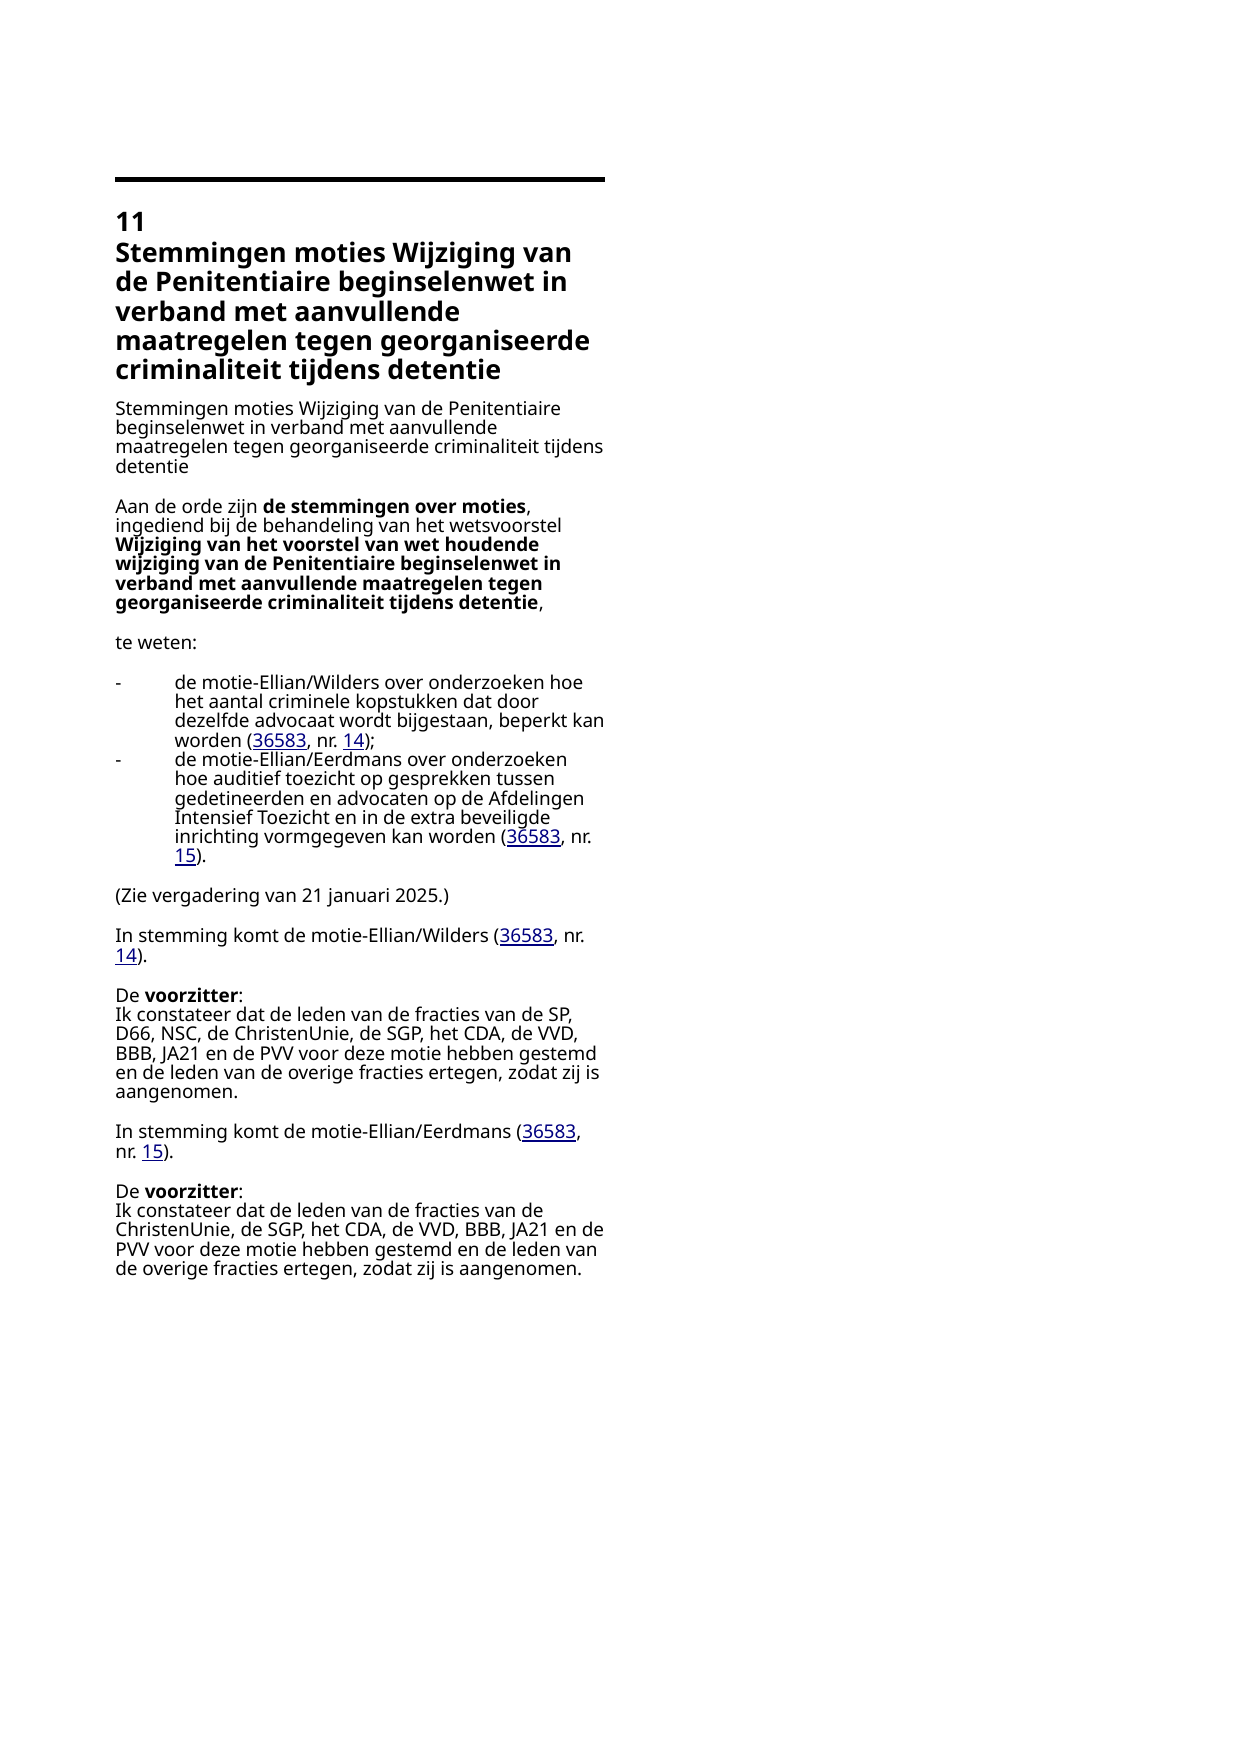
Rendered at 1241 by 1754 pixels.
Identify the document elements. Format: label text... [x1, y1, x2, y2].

text Stemmingen moties Wijziging van de Penitentiaire beginselenwet in verband met aanvullende maatregelen tegen georganiseerde criminaliteit tijdens detentie [115, 400, 605, 477]
text De voorzitter: [115, 1183, 605, 1202]
text Ik constateer dat de leden van de fracties van de ChristenUnie, de SGP, het CDA, de VVD, BBB, JA21 en de PVV voor deze motie hebben gestemd en de leden van de overige fracties ertegen, zodat zij is aangenomen. [115, 1202, 605, 1279]
list de motie-Ellian/Eerdmans over onderzoeken hoe auditief toezicht op gesprekken tussen gedetineerden en advocaten op de Afdelingen Intensief Toezicht en in de extra beveiligde inrichting vormgegeven kan worden (36583, nr. 15). [115, 751, 605, 867]
text Aan de orde zijn de stemmingen over moties, ingediend bij de behandeling van het wetsvoorstel Wijziging van het voorstel van wet houdende wijziging van de Penitentiaire beginselenwet in verband met aanvullende maatregelen tegen georganiseerde criminaliteit tijdens detentie, [115, 498, 605, 613]
text De voorzitter: [115, 987, 605, 1006]
text te weten: [115, 634, 605, 653]
text Ik constateer dat de leden van de fracties van de SP, D66, NSC, de ChristenUnie, de SGP, het CDA, de VVD, BBB, JA21 en de PVV voor deze motie hebben gestemd en de leden van de overige fracties ertegen, zodat zij is aangenomen. [115, 1006, 605, 1102]
text In stemming komt de motie-Ellian/Eerdmans (36583, nr. 15). [115, 1123, 605, 1162]
list de motie-Ellian/Wilders over onderzoeken hoe het aantal criminele kopstukken dat door dezelfde advocaat wordt bijgestaan, beperkt kan worden (36583, nr. 14); [115, 674, 605, 751]
text 11 [115, 203, 605, 239]
text Stemmingen moties Wijziging van de Penitentiaire beginselenwet in verband met aanvullende maatregelen tegen georganiseerde criminaliteit tijdens detentie [115, 239, 605, 400]
text In stemming komt de motie-Ellian/Wilders (36583, nr. 14). [115, 927, 605, 966]
text (Zie vergadering van 21 januari 2025.) [115, 887, 605, 907]
